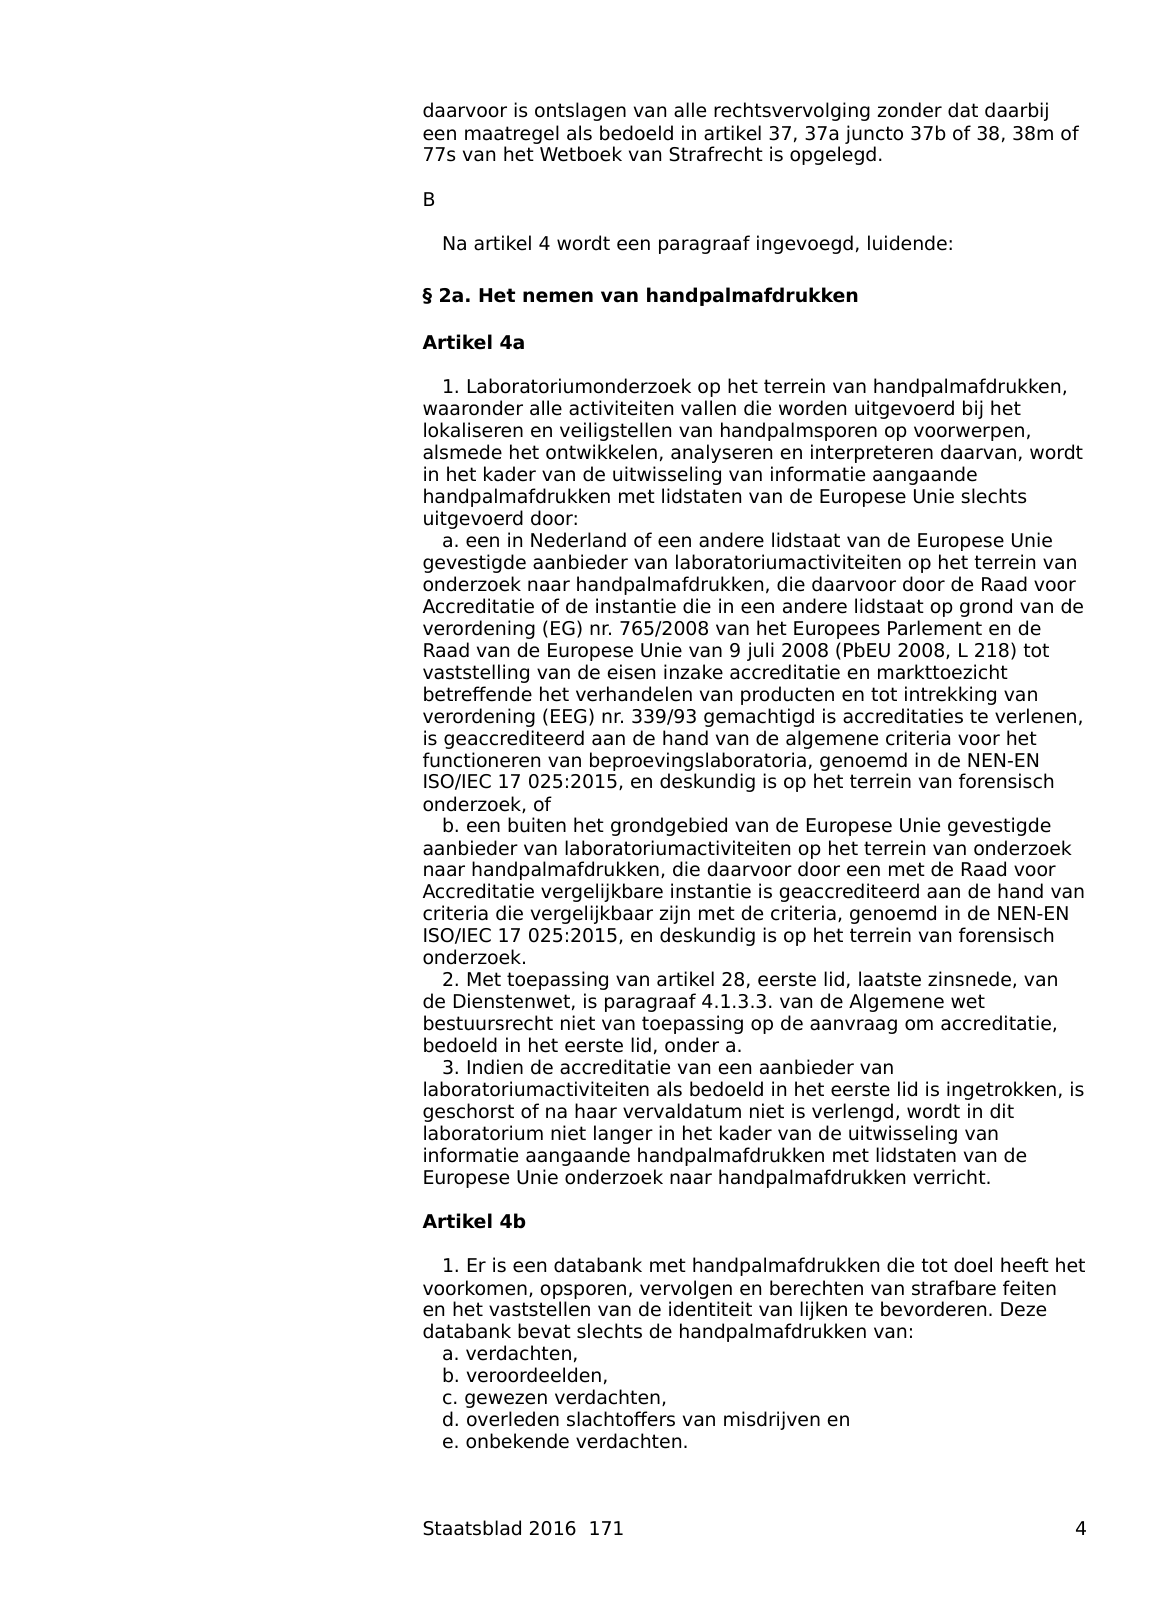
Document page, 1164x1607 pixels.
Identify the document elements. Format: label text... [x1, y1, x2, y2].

subtitle Artikel 4a [422, 332, 1087, 354]
text a. verdachten, [422, 1343, 1087, 1365]
text b. veroordeelden, [422, 1365, 1087, 1387]
text 3. Indien de accreditatie van een aanbieder van laboratoriumactiviteiten als bedoeld in het eerste lid is ingetrokken, is geschorst of na haar vervaldatum niet is verlengd, wordt in dit laboratorium niet langer in het kader van de uitwisseling van informatie aangaande handpalmafdrukken met lidstaten van de Europese Unie onderzoek naar handpalmafdrukken verricht. [422, 1057, 1087, 1189]
text Na artikel 4 wordt een paragraaf ingevoegd, luidende: [422, 233, 1087, 255]
subtitle Artikel 4b [422, 1211, 1087, 1233]
text 2. Met toepassing van artikel 28, eerste lid, laatste zinsnede, van de Dienstenwet, is paragraaf 4.1.3.3. van de Algemene wet bestuursrecht niet van toepassing op de aanvraag om accreditatie, bedoeld in het eerste lid, onder a. [422, 969, 1087, 1057]
text daarvoor is ontslagen van alle rechtsvervolging zonder dat daarbij een maatregel als bedoeld in artikel 37, 37a juncto 37b of 38, 38m of 77s van het Wetboek van Strafrecht is opgelegd. [422, 100, 1087, 166]
text c. gewezen verdachten, [422, 1387, 1087, 1409]
text 1. Laboratoriumonderzoek op het terrein van handpalmafdrukken, waaronder alle activiteiten vallen die worden uitgevoerd bij het lokaliseren en veiligstellen van handpalmsporen op voorwerpen, alsmede het ontwikkelen, analyseren en interpreteren daarvan, wordt in het kader van de uitwisseling van informatie aangaande handpalmafdrukken met lidstaten van de Europese Unie slechts uitgevoerd door: [422, 376, 1087, 530]
text b. een buiten het grondgebied van de Europese Unie gevestigde aanbieder van laboratoriumactiviteiten op het terrein van onderzoek naar handpalmafdrukken, die daarvoor door een met de Raad voor Accreditatie vergelijkbare instantie is geaccrediteerd aan de hand van criteria die vergelijkbaar zijn met de criteria, genoemd in de NEN-EN ISO/IEC 17 025:2015, en deskundig is op het terrein van forensisch onderzoek. [422, 815, 1087, 969]
text e. onbekende verdachten. [422, 1431, 1087, 1453]
text a. een in Nederland of een andere lidstaat van de Europese Unie gevestigde aanbieder van laboratoriumactiviteiten op het terrein van onderzoek naar handpalmafdrukken, die daarvoor door de Raad voor Accreditatie of de instantie die in een andere lidstaat op grond van de verordening (EG) nr. 765/2008 van het Europees Parlement en de Raad van de Europese Unie van 9 juli 2008 (PbEU 2008, L 218) tot vaststelling van de eisen inzake accreditatie en markttoezicht betreffende het verhandelen van producten en tot intrekking van verordening (EEG) nr. 339/93 gemachtigd is accreditaties te verlenen, is geaccrediteerd aan de hand van de algemene criteria voor het functioneren van beproevingslaboratoria, genoemd in de NEN-EN ISO/IEC 17 025:2015, en deskundig is op het terrein van forensisch onderzoek, of [422, 530, 1087, 815]
text 1. Er is een databank met handpalmafdrukken die tot doel heeft het voorkomen, opsporen, vervolgen en berechten van strafbare feiten en het vaststellen van de identiteit van lijken te bevorderen. Deze databank bevat slechts de handpalmafdrukken van: [422, 1255, 1087, 1343]
text d. overleden slachtoffers van misdrijven en [422, 1409, 1087, 1431]
subtitle § 2a. Het nemen van handpalmafdrukken [422, 285, 1087, 307]
text B [422, 188, 1087, 211]
